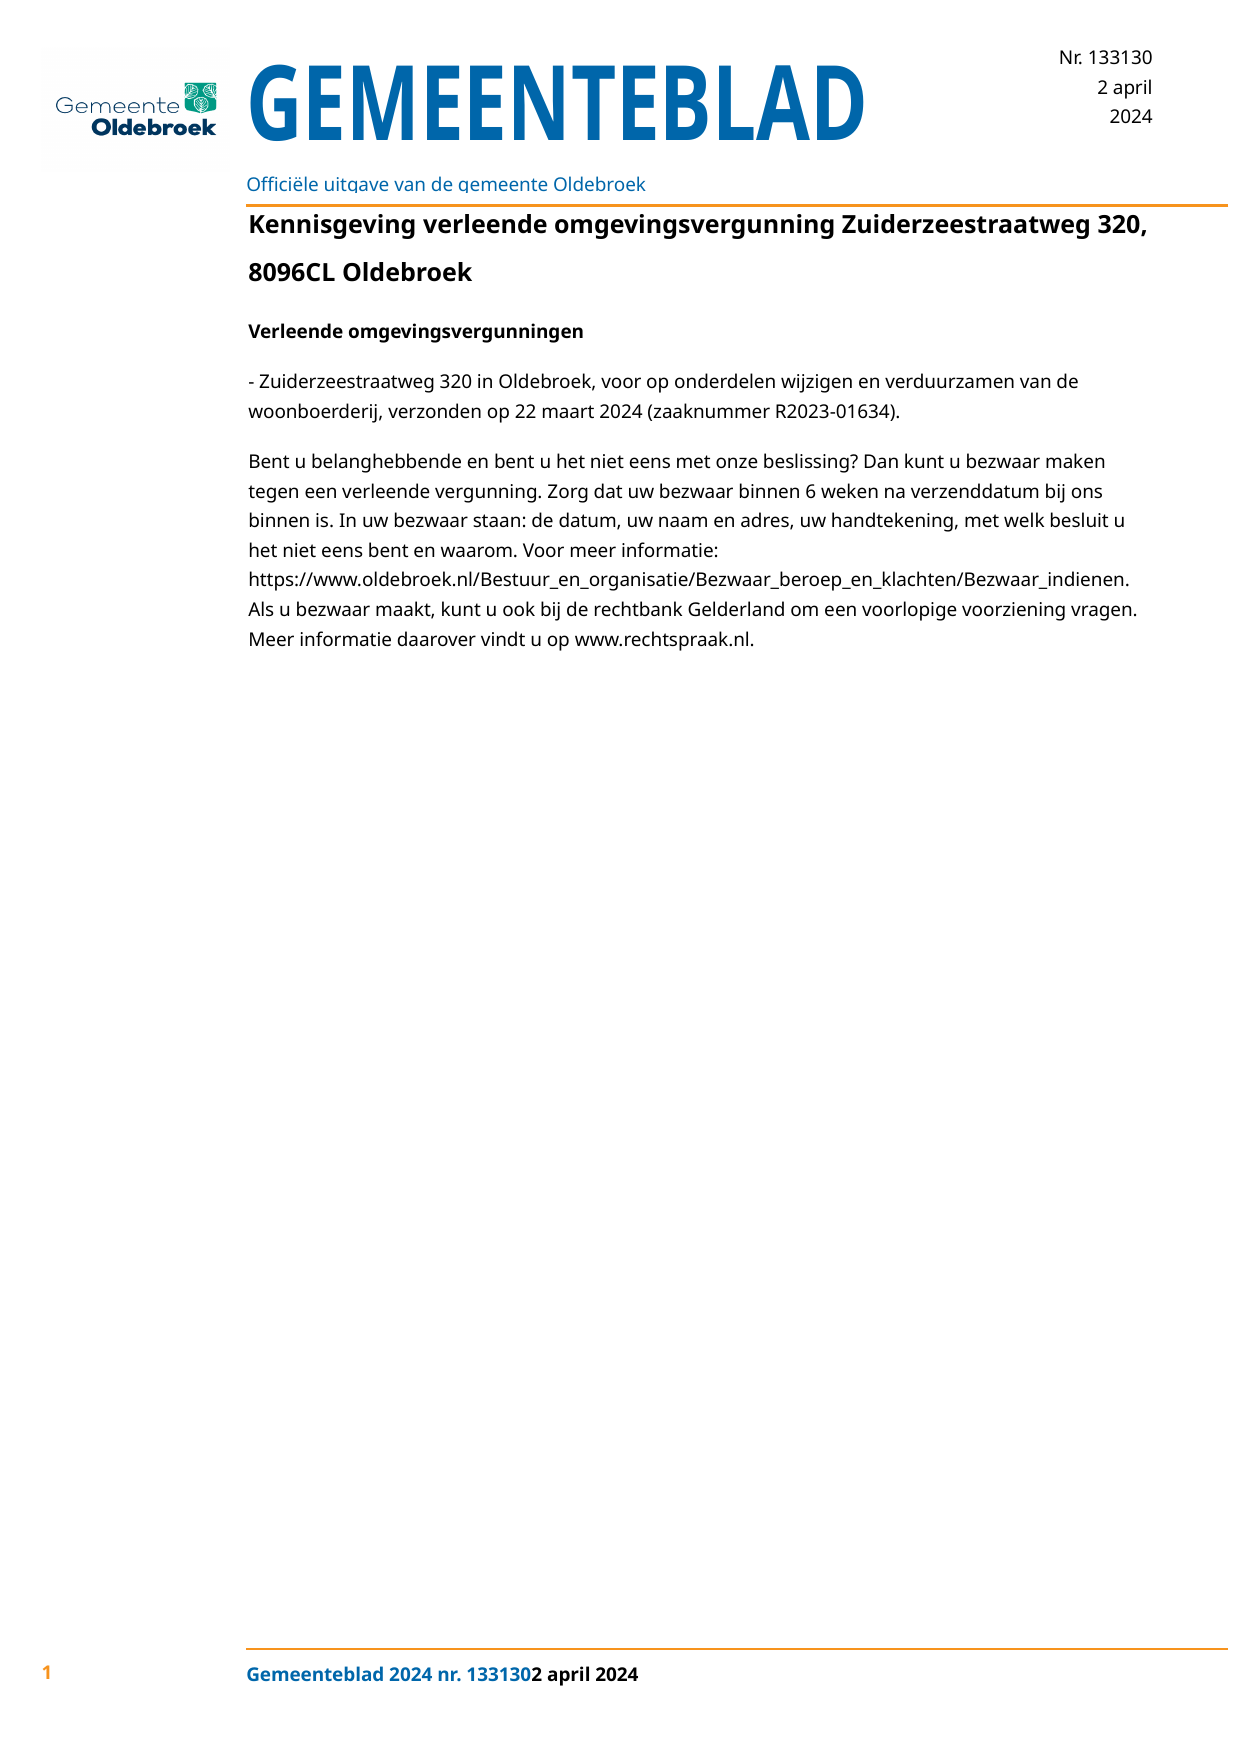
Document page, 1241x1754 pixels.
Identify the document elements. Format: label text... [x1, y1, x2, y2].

picture [41, 47, 231, 172]
text Kennisgeving verleende omgevingsvergunning Zuiderzeestraatweg 320, 8096CL Oldebroek [248, 207, 1152, 288]
text Verleende omgevingsvergunningen [248, 318, 1152, 344]
text Bent u belanghebbende en bent u het niet eens met onze beslissing? Dan kunt u bezwaar maken tegen een verleende vergunning. Zorg dat uw bezwaar binnen 6 weken na verzenddatum bij ons binnen is. In uw bezwaar staan: de datum, uw naam en adres, uw handtekening, met welk besluit u het niet eens bent en waarom. Voor meer informatie: https://www.oldebroek.nl/Bestuur_en_organisatie/Bezwaar_beroep_en_klachten/Bezwaar_indienen. Als u bezwaar maakt, kunt u ook bij de rechtbank Gelderland om een voorlopige voorziening vragen. Meer informatie daarover vindt u op www.rechtspraak.nl. [248, 448, 1152, 652]
text - Zuiderzeestraatweg 320 in Oldebroek, voor op onderdelen wijzigen en verduurzamen van de woonboerderij, verzonden op 22 maart 2024 (zaaknummer R2023-01634). [248, 368, 1152, 424]
